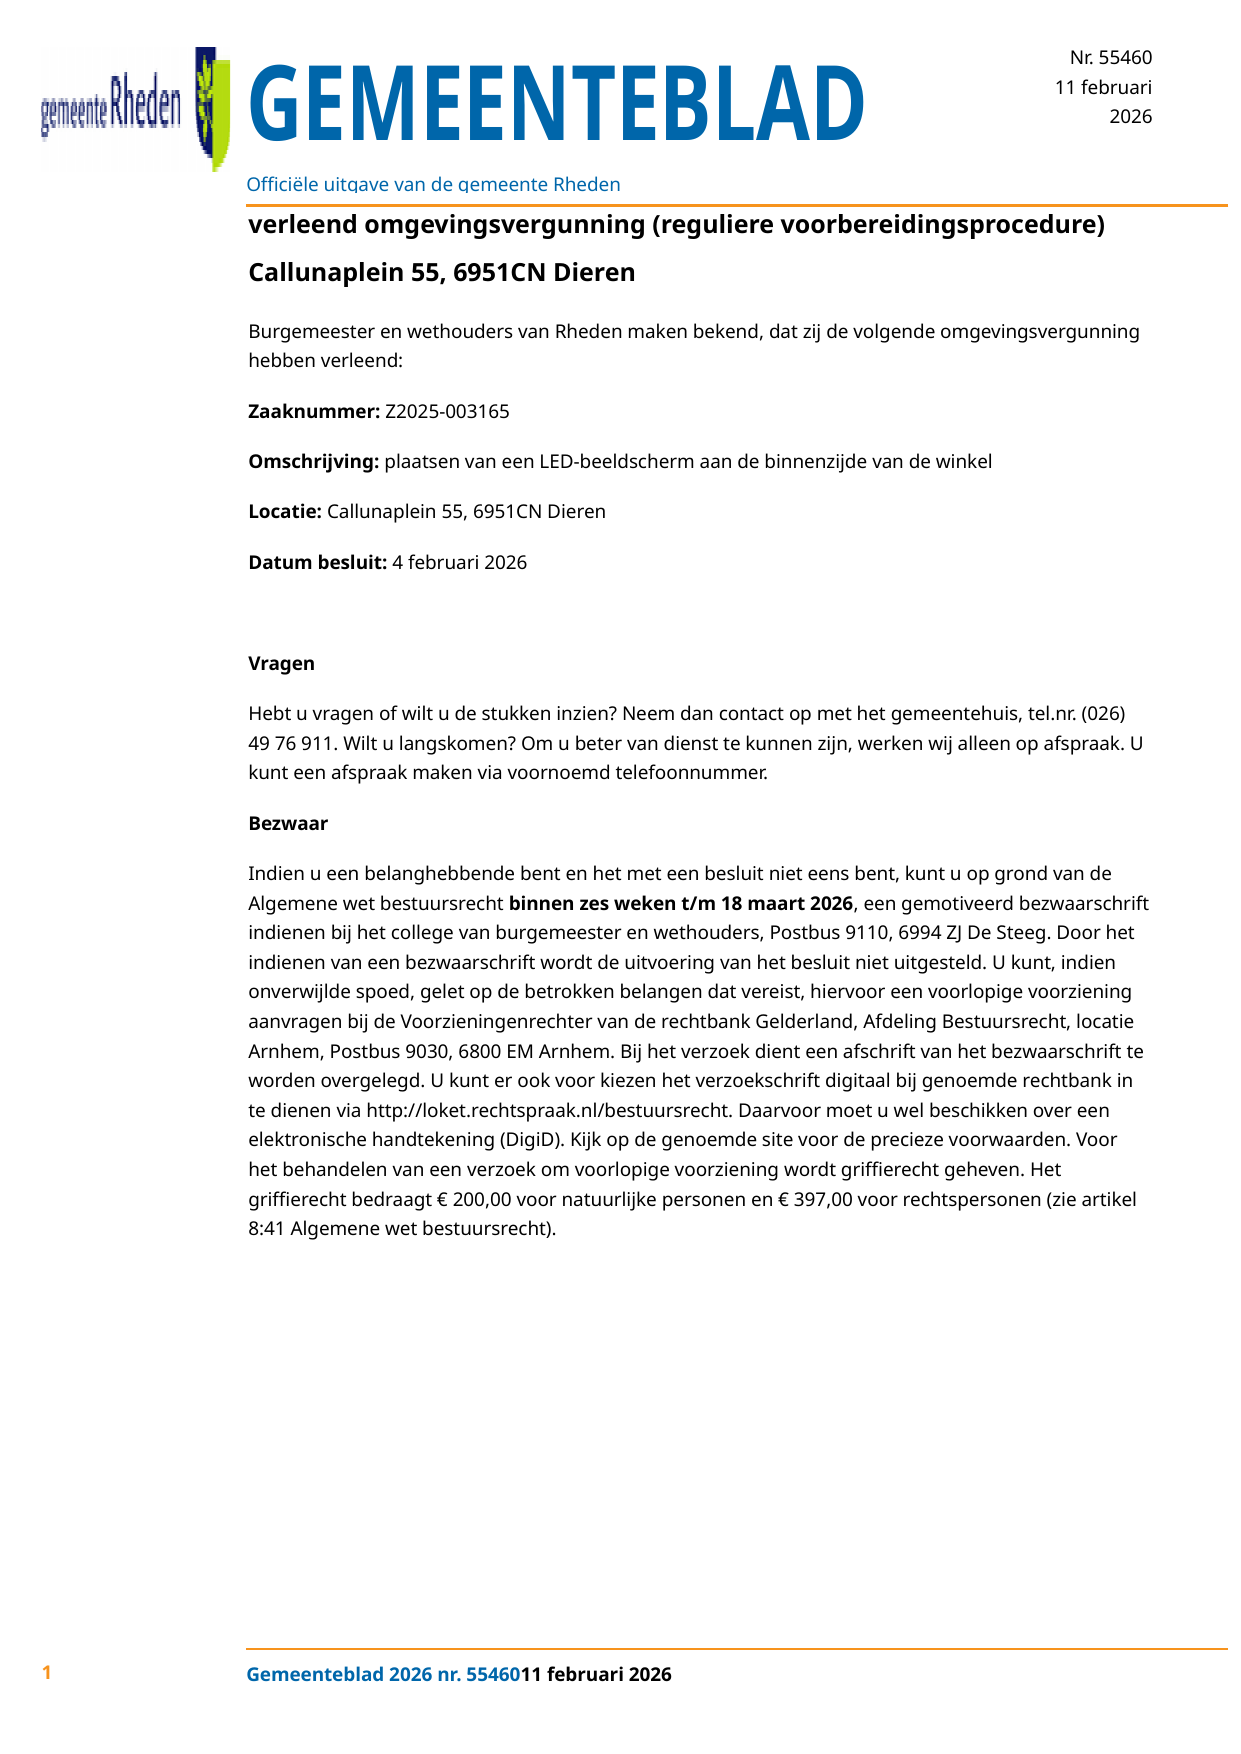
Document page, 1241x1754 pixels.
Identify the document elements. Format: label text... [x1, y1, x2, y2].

text Indien u een belanghebbende bent en het met een besluit niet eens bent, kunt u op grond van de Algemene wet bestuursrecht binnen zes weken t/m 18 maart 2026, een gemotiveerd bezwaarschrift indienen bij het college van burgemeester en wethouders, Postbus 9110, 6994 ZJ De Steeg. Door het indienen van een bezwaarschrift wordt de uitvoering van het besluit niet uitgesteld. U kunt, indien onverwijlde spoed, gelet op de betrokken belangen dat vereist, hiervoor een voorlopige voorziening aanvragen bij de Voorzieningenrechter van de rechtbank Gelderland, Afdeling Bestuursrecht, locatie Arnhem, Postbus 9030, 6800 EM Arnhem. Bij het verzoek dient een afschrift van het bezwaarschrift te worden overgelegd. U kunt er ook voor kiezen het verzoekschrift digitaal bij genoemde rechtbank in te dienen via http://loket.rechtspraak.nl/bestuursrecht. Daarvoor moet u wel beschikken over een elektronische handtekening (DigiD). Kijk op de genoemde site voor de precieze voorwaarden. Voor het behandelen van een verzoek om voorlopige voorziening wordt griffierecht geheven. Het griffierecht bedraagt € 200,00 voor natuurlijke personen en € 397,00 voor rechtspersonen (zie artikel 8:41 Algemene wet bestuursrecht). [248, 860, 1152, 1241]
text Vragen [248, 650, 1152, 676]
text Bezwaar [248, 810, 1152, 836]
text Locatie: Callunaplein 55, 6951CN Dieren [248, 499, 1152, 524]
text Burgemeester en wethouders van Rheden maken bekend, dat zij de volgende omgevingsvergunning hebben verleend: [248, 318, 1152, 373]
text Datum besluit: 4 februari 2026 [248, 549, 1152, 575]
picture [41, 47, 231, 172]
text Omschrijving: plaatsen van een LED-beeldscherm aan de binnenzijde van de winkel [248, 448, 1152, 474]
text verleend omgevingsvergunning (reguliere voorbereidingsprocedure) Callunaplein 55, 6951CN Dieren [248, 207, 1152, 288]
text Zaaknummer: Z2025-003165 [248, 398, 1152, 424]
text Hebt u vragen of wilt u de stukken inzien? Neem dan contact op met het gemeentehuis, tel.nr. (026) 49 76 911. Wilt u langskomen? Om u beter van dienst te kunnen zijn, werken wij alleen op afspraak. U kunt een afspraak maken via voornoemd telefoonnummer. [248, 700, 1152, 785]
